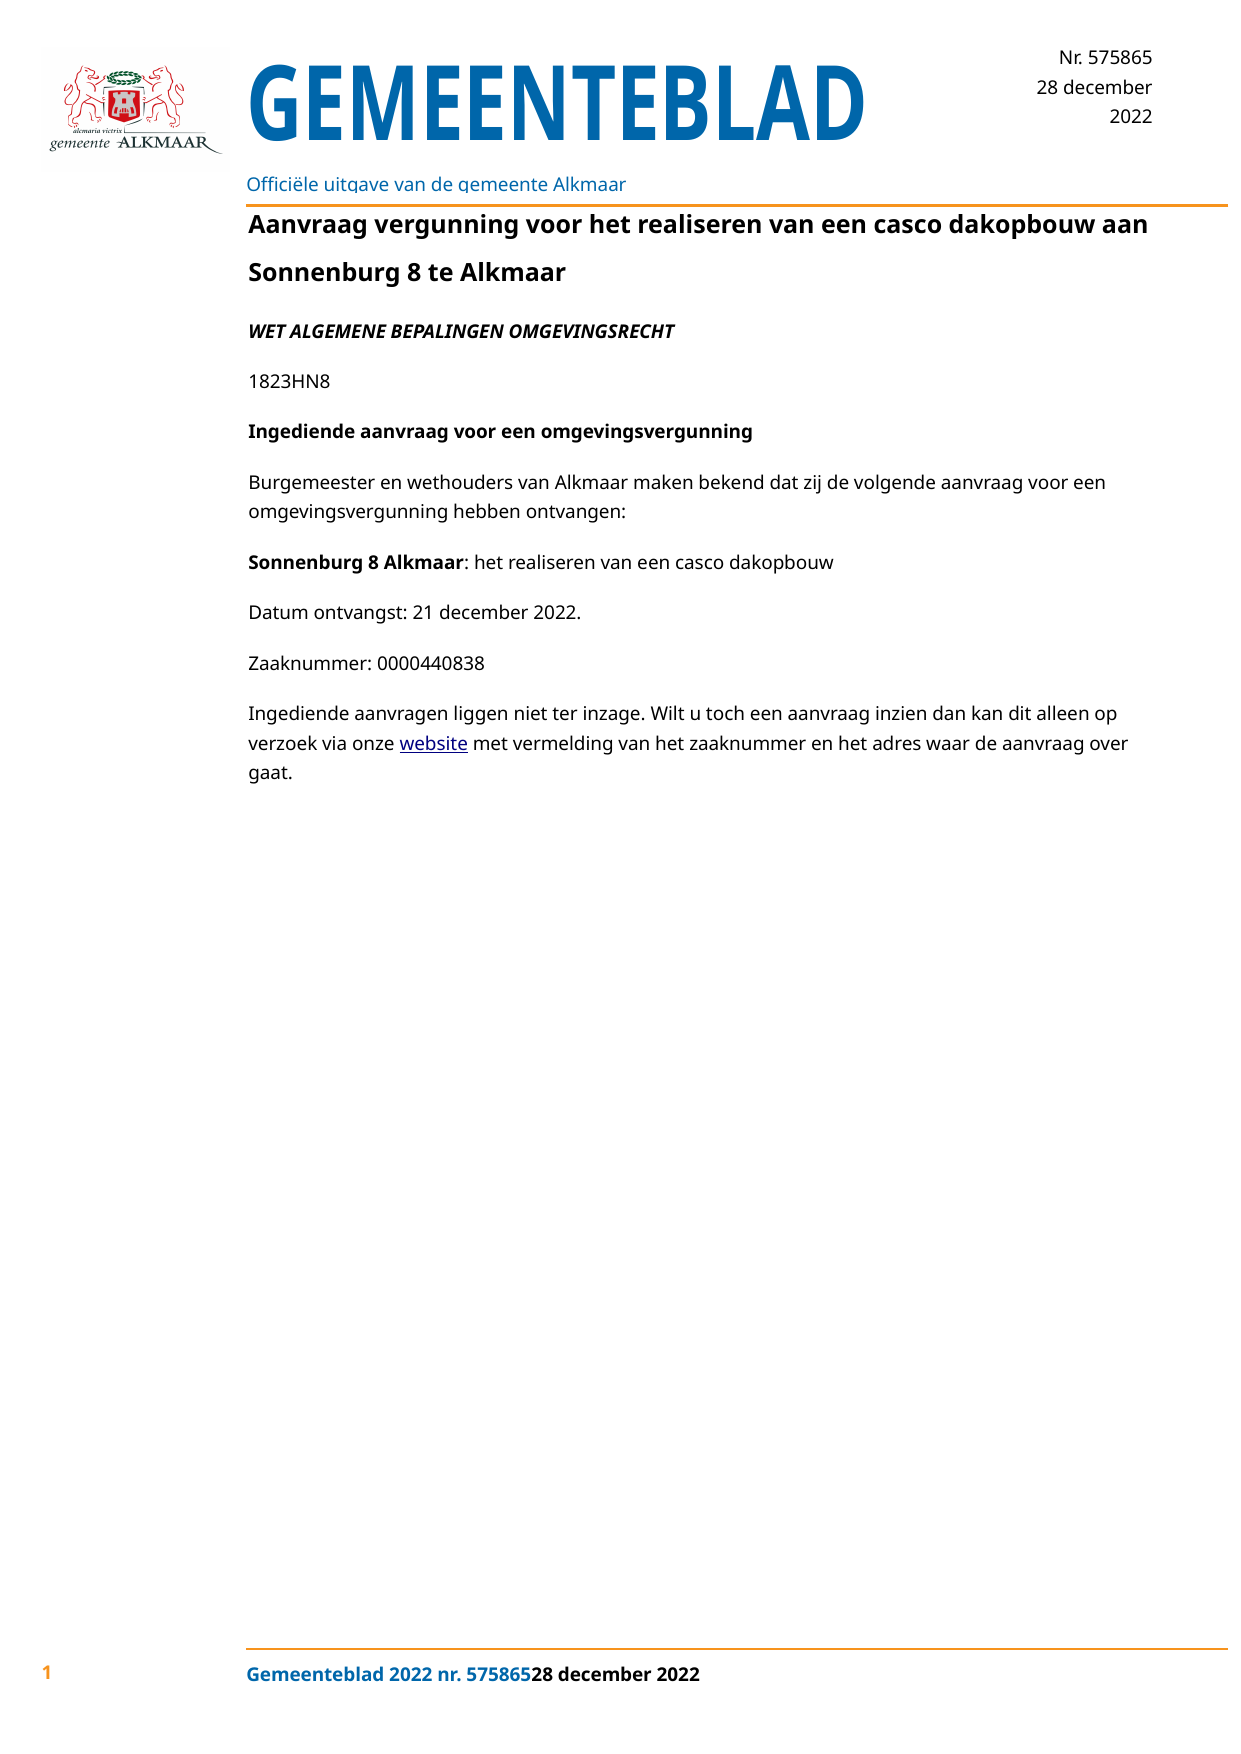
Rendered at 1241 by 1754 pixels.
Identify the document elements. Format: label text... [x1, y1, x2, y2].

text Ingediende aanvragen liggen niet ter inzage. Wilt u toch een aanvraag inzien dan kan dit alleen op verzoek via onze website met vermelding van het zaaknummer en het adres waar de aanvraag over gaat. [248, 700, 1152, 785]
text Burgemeester en wethouders van Alkmaar maken bekend dat zij de volgende aanvraag voor een omgevingsvergunning hebben ontvangen: [248, 469, 1152, 524]
text 1823HN8 [248, 368, 1152, 394]
text Ingediende aanvraag voor een omgevingsvergunning [248, 419, 1152, 444]
text Datum ontvangst: 21 december 2022. [248, 599, 1152, 625]
text Aanvraag vergunning voor het realiseren van een casco dakopbouw aan Sonnenburg 8 te Alkmaar [248, 207, 1152, 288]
picture [41, 47, 231, 172]
text Zaaknummer: 0000440838 [248, 650, 1152, 676]
text Sonnenburg 8 Alkmaar: het realiseren van een casco dakopbouw [248, 549, 1152, 575]
text WET ALGEMENE BEPALINGEN OMGEVINGSRECHT [248, 318, 1152, 344]
